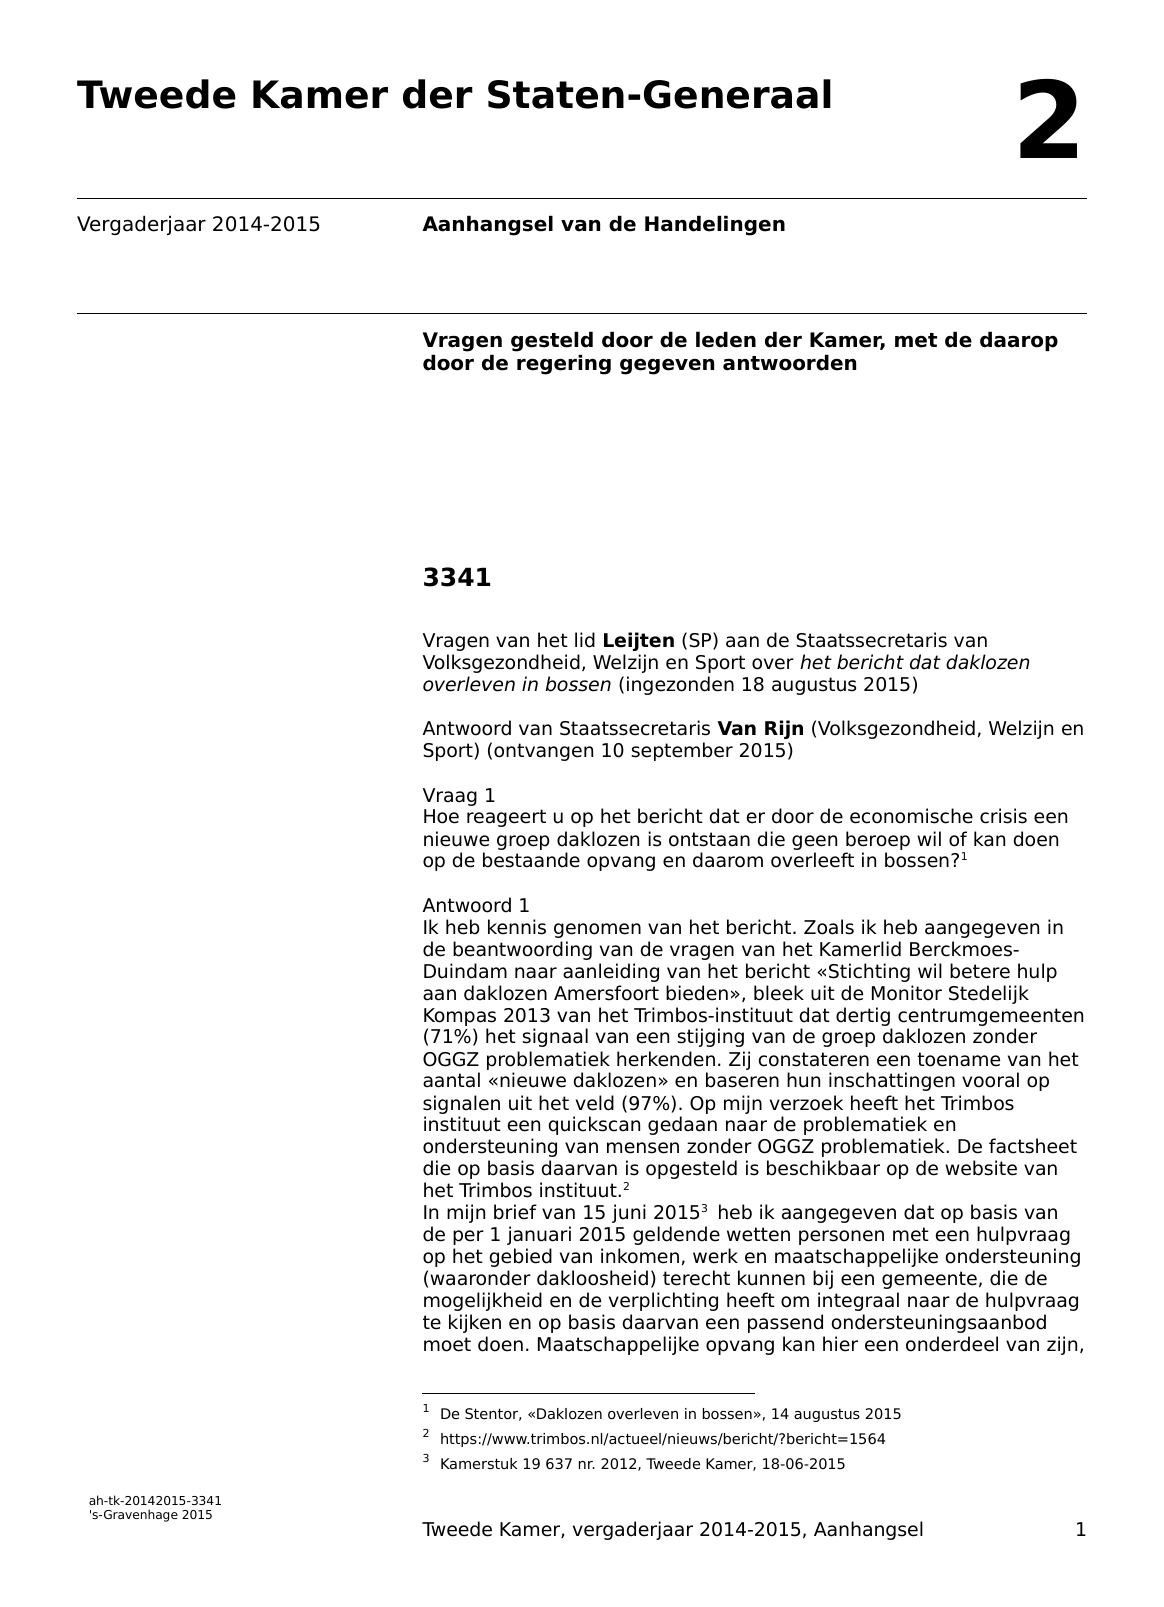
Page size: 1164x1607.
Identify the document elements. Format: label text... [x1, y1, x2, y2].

text 's-Gravenhage 2015 [88, 1508, 323, 1522]
text Antwoord van Staatssecretaris Van Rijn (Volksgezondheid, Welzijn en Sport) (ontvangen 10 september 2015) [422, 718, 1087, 762]
text Vraag 1 [422, 784, 1087, 806]
text Hoe reageert u op het bericht dat er door de economische crisis een nieuwe groep daklozen is ontstaan die geen beroep wil of kan doen op de bestaande opvang en daarom overleeft in bossen? [422, 806, 1087, 872]
text Vragen van het lid Leijten (SP) aan de Staatssecretaris van Volksgezondheid, Welzijn en Sport over het bericht dat daklozen overleven in bossen (ingezonden 18 augustus 2015) [422, 630, 1087, 696]
text In mijn brief van 15 juni 2015 heb ik aangegeven dat op basis van de per 1 januari 2015 geldende wetten personen met een hulpvraag op het gebied van inkomen, werk en maatschappelijke ondersteuning (waaronder dakloosheid) terecht kunnen bij een gemeente, die de mogelijkheid en de verplichting heeft om integraal naar de hulpvraag te kijken en op basis daarvan een passend ondersteuningsaanbod moet doen. Maatschappelijke opvang kan hier een onderdeel van zijn, [422, 1202, 1087, 1356]
text Antwoord 1 [422, 894, 1087, 917]
text De Stentor, «Daklozen overleven in bossen», 14 augustus 2015 [422, 1402, 1087, 1424]
text https://www.trimbos.nl/actueel/nieuws/bericht/?bericht=1564 [422, 1427, 1087, 1449]
table_cell Vragen gesteld door de leden der Kamer, met de daarop door de regering gegeven antwoorden [422, 314, 1087, 375]
text Kamerstuk 19 637 nr. 2012, Tweede Kamer, 18-06-2015 [422, 1452, 1087, 1474]
text ah-tk-20142015-3341 [88, 1494, 323, 1508]
table_header 2 [886, 59, 1087, 198]
table_cell Vergaderjaar 2014-2015 [77, 199, 422, 313]
table_cell Aanhangsel van de Handelingen [422, 199, 1087, 313]
table_cell [77, 314, 422, 375]
table_header Tweede Kamer der Staten-Generaal [77, 59, 886, 198]
text Ik heb kennis genomen van het bericht. Zoals ik heb aangegeven in de beantwoording van de vragen van het Kamerlid Berckmoes-Duindam naar aanleiding van het bericht «Stichting wil betere hulp aan daklozen Amersfoort bieden», bleek uit de Monitor Stedelijk Kompas 2013 van het Trimbos-instituut dat dertig centrumgemeenten (71%) het signaal van een stijging van de groep daklozen zonder OGGZ problematiek herkenden. Zij constateren een toename van het aantal «nieuwe daklozen» en baseren hun inschattingen vooral op signalen uit het veld (97%). Op mijn verzoek heeft het Trimbos instituut een quickscan gedaan naar de problematiek en ondersteuning van mensen zonder OGGZ problematiek. De factsheet die op basis daarvan is opgesteld is beschikbaar op de website van het Trimbos instituut. [422, 917, 1087, 1202]
text 3341 [422, 563, 1087, 592]
